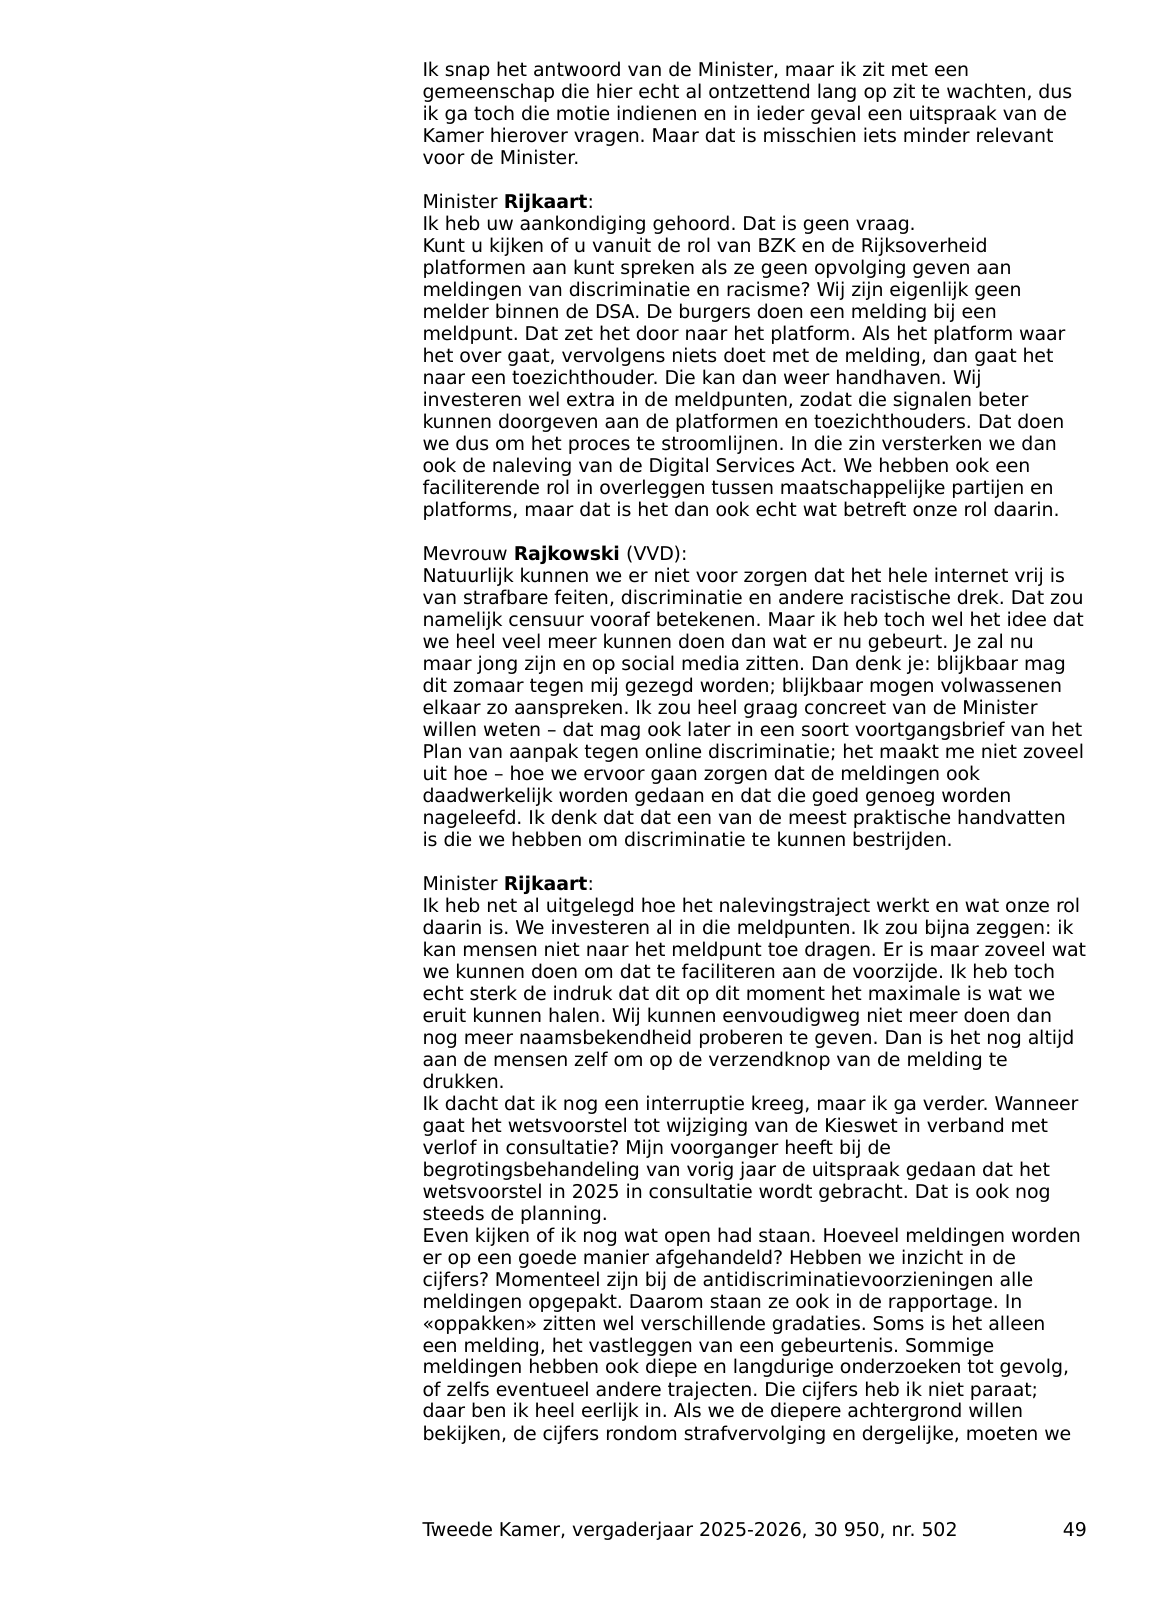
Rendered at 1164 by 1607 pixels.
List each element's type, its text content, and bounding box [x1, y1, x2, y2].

text Even kijken of ik nog wat open had staan. Hoeveel meldingen worden er op een goede manier afgehandeld? Hebben we inzicht in de cijfers? Momenteel zijn bij de antidiscriminatievoorzieningen alle meldingen opgepakt. Daarom staan ze ook in de rapportage. In «oppakken» zitten wel verschillende gradaties. Soms is het alleen een melding, het vastleggen van een gebeurtenis. Sommige meldingen hebben ook diepe en langdurige onderzoeken tot gevolg, of zelfs eventueel andere trajecten. Die cijfers heb ik niet paraat; daar ben ik heel eerlijk in. Als we de diepere achtergrond willen bekijken, de cijfers rondom strafvervolging en dergelijke, moeten we [422, 1224, 1087, 1444]
text Ik heb uw aankondiging gehoord. Dat is geen vraag. [422, 213, 1087, 235]
text Minister Rijkaart: [422, 873, 1087, 895]
text Ik heb net al uitgelegd hoe het nalevingstraject werkt en wat onze rol daarin is. We investeren al in die meldpunten. Ik zou bijna zeggen: ik kan mensen niet naar het meldpunt toe dragen. Er is maar zoveel wat we kunnen doen om dat te faciliteren aan de voorzijde. Ik heb toch echt sterk de indruk dat dit op dit moment het maximale is wat we eruit kunnen halen. Wij kunnen eenvoudigweg niet meer doen dan nog meer naamsbekendheid proberen te geven. Dan is het nog altijd aan de mensen zelf om op de verzendknop van de melding te drukken. [422, 895, 1087, 1093]
text Kunt u kijken of u vanuit de rol van BZK en de Rijksoverheid platformen aan kunt spreken als ze geen opvolging geven aan meldingen van discriminatie en racisme? Wij zijn eigenlijk geen melder binnen de DSA. De burgers doen een melding bij een meldpunt. Dat zet het door naar het platform. Als het platform waar het over gaat, vervolgens niets doet met de melding, dan gaat het naar een toezichthouder. Die kan dan weer handhaven. Wij investeren wel extra in de meldpunten, zodat die signalen beter kunnen doorgeven aan de platformen en toezichthouders. Dat doen we dus om het proces te stroomlijnen. In die zin versterken we dan ook de naleving van de Digital Services Act. We hebben ook een faciliterende rol in overleggen tussen maatschappelijke partijen en platforms, maar dat is het dan ook echt wat betreft onze rol daarin. [422, 235, 1087, 521]
text Ik snap het antwoord van de Minister, maar ik zit met een gemeenschap die hier echt al ontzettend lang op zit te wachten, dus ik ga toch die motie indienen en in ieder geval een uitspraak van de Kamer hierover vragen. Maar dat is misschien iets minder relevant voor de Minister. [422, 59, 1087, 169]
text Natuurlijk kunnen we er niet voor zorgen dat het hele internet vrij is van strafbare feiten, discriminatie en andere racistische drek. Dat zou namelijk censuur vooraf betekenen. Maar ik heb toch wel het idee dat we heel veel meer kunnen doen dan wat er nu gebeurt. Je zal nu maar jong zijn en op social media zitten. Dan denk je: blijkbaar mag dit zomaar tegen mij gezegd worden; blijkbaar mogen volwassenen elkaar zo aanspreken. Ik zou heel graag concreet van de Minister willen weten – dat mag ook later in een soort voortgangsbrief van het Plan van aanpak tegen online discriminatie; het maakt me niet zoveel uit hoe – hoe we ervoor gaan zorgen dat de meldingen ook daadwerkelijk worden gedaan en dat die goed genoeg worden nageleefd. Ik denk dat dat een van de meest praktische handvatten is die we hebben om discriminatie te kunnen bestrijden. [422, 565, 1087, 851]
text Ik dacht dat ik nog een interruptie kreeg, maar ik ga verder. Wanneer gaat het wetsvoorstel tot wijziging van de Kieswet in verband met verlof in consultatie? Mijn voorganger heeft bij de begrotingsbehandeling van vorig jaar de uitspraak gedaan dat het wetsvoorstel in 2025 in consultatie wordt gebracht. Dat is ook nog steeds de planning. [422, 1093, 1087, 1224]
text Mevrouw Rajkowski (VVD): [422, 543, 1087, 565]
text Minister Rijkaart: [422, 191, 1087, 213]
